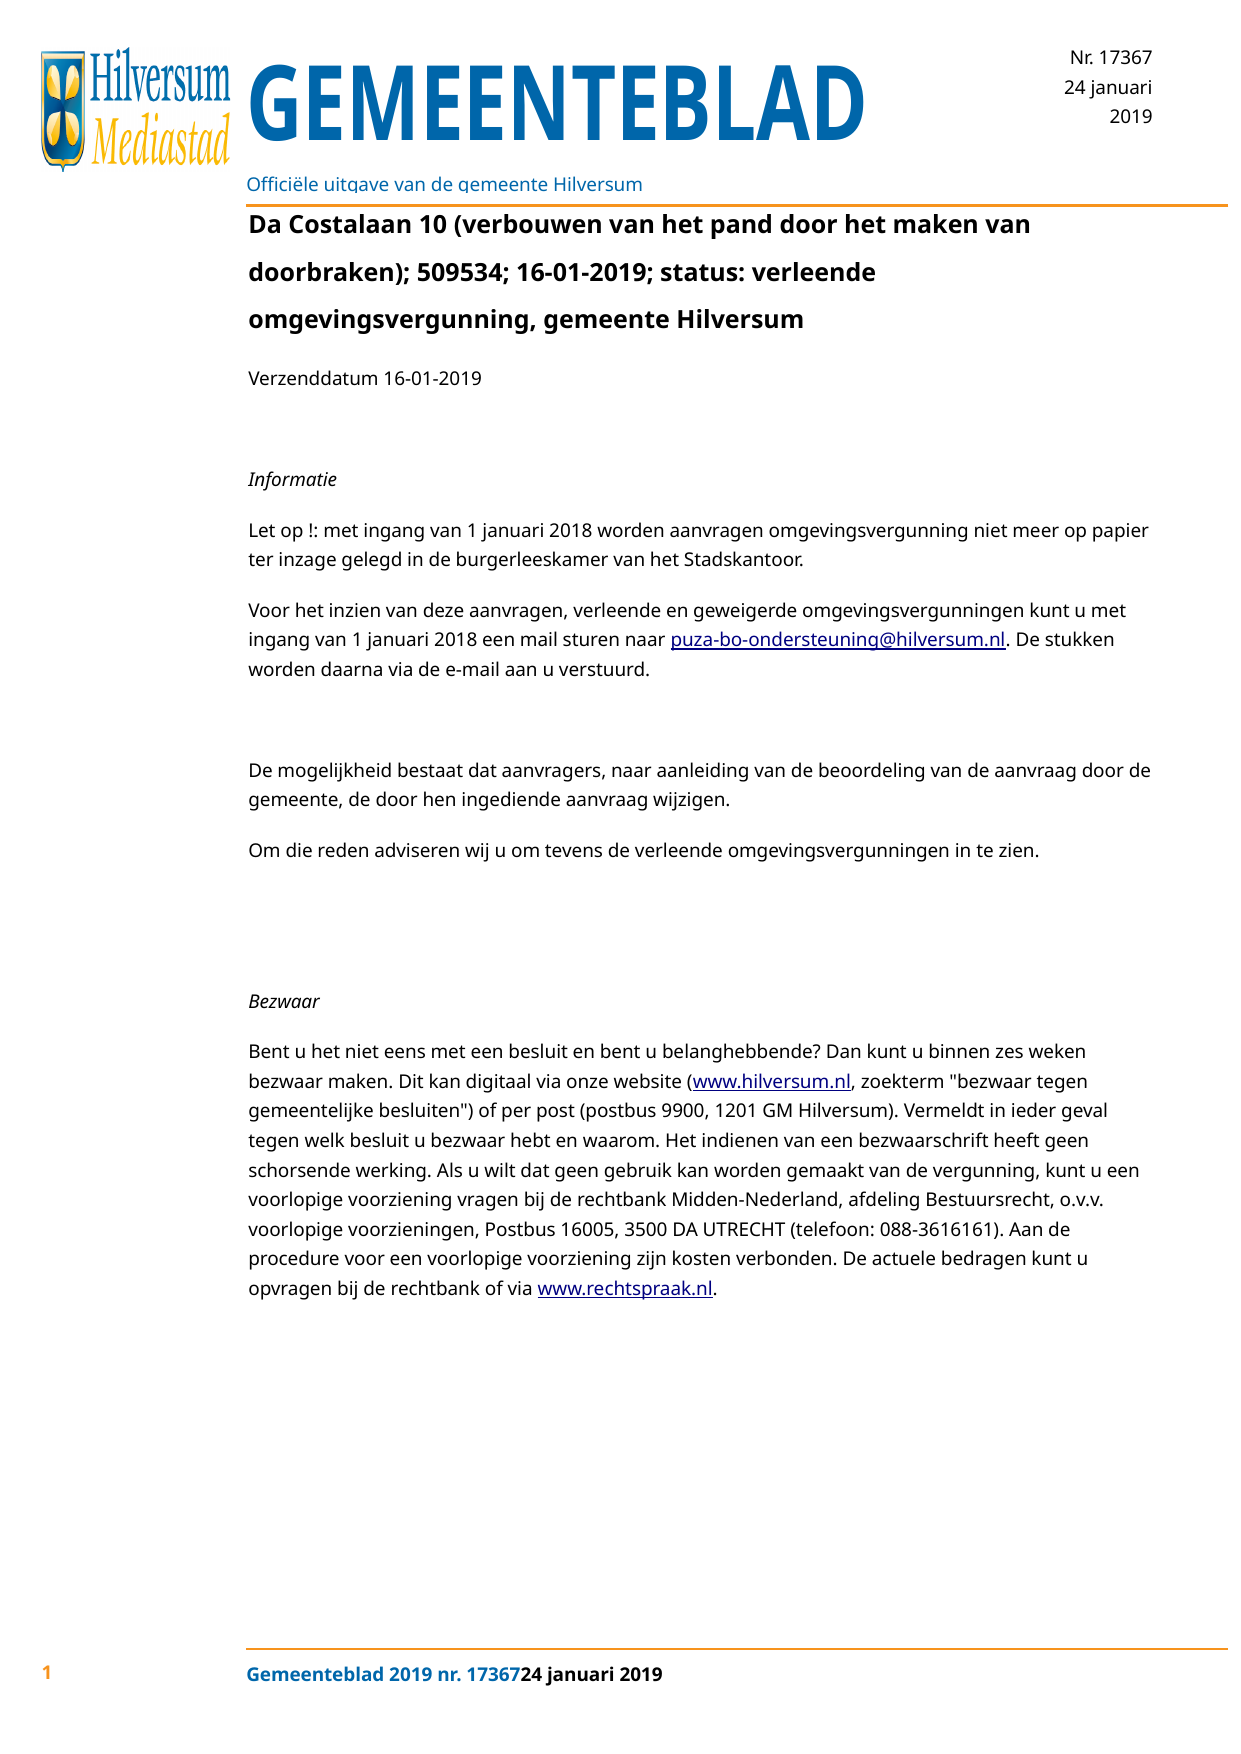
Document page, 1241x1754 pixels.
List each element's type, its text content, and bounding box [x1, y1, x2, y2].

text Om die reden adviseren wij u om tevens de verleende omgevingsvergunningen in te zien. [248, 837, 1152, 862]
picture [41, 47, 231, 172]
text Voor het inzien van deze aanvragen, verleende en geweigerde omgevingsvergunningen kunt u met ingang van 1 januari 2018 een mail sturen naar puza-bo-ondersteuning@hilversum.nl. De stukken worden daarna via de e-mail aan u verstuurd. [248, 597, 1152, 682]
text Informatie [248, 466, 1152, 492]
text Verzenddatum 16-01-2019 [248, 366, 1152, 391]
text Da Costalaan 10 (verbouwen van het pand door het maken van doorbraken); 509534; 16-01-2019; status: verleende omgevingsvergunning, gemeente Hilversum [248, 207, 1152, 336]
text Bezwaar [248, 988, 1152, 1014]
text Let op !: met ingang van 1 januari 2018 worden aanvragen omgevingsvergunning niet meer op papier ter inzage gelegd in de burgerleeskamer van het Stadskantoor. [248, 517, 1152, 572]
text De mogelijkheid bestaat dat aanvragers, naar aanleiding van de beoordeling van de aanvraag door de gemeente, de door hen ingediende aanvraag wijzigen. [248, 757, 1152, 812]
text Bent u het niet eens met een besluit en bent u belanghebbende? Dan kunt u binnen zes weken bezwaar maken. Dit kan digitaal via onze website (www.hilversum.nl, zoekterm "bezwaar tegen gemeentelijke besluiten") of per post (postbus 9900, 1201 GM Hilversum). Vermeldt in ieder geval tegen welk besluit u bezwaar hebt en waarom. Het indienen van een bezwaarschrift heeft geen schorsende werking. Als u wilt dat geen gebruik kan worden gemaakt van de vergunning, kunt u een voorlopige voorziening vragen bij de rechtbank Midden-Nederland, afdeling Bestuursrecht, o.v.v. voorlopige voorzieningen, Postbus 16005, 3500 DA UTRECHT (telefoon: 088-3616161). Aan de procedure voor een voorlopige voorziening zijn kosten verbonden. De actuele bedragen kunt u opvragen bij de rechtbank of via www.rechtspraak.nl. [248, 1038, 1152, 1301]
